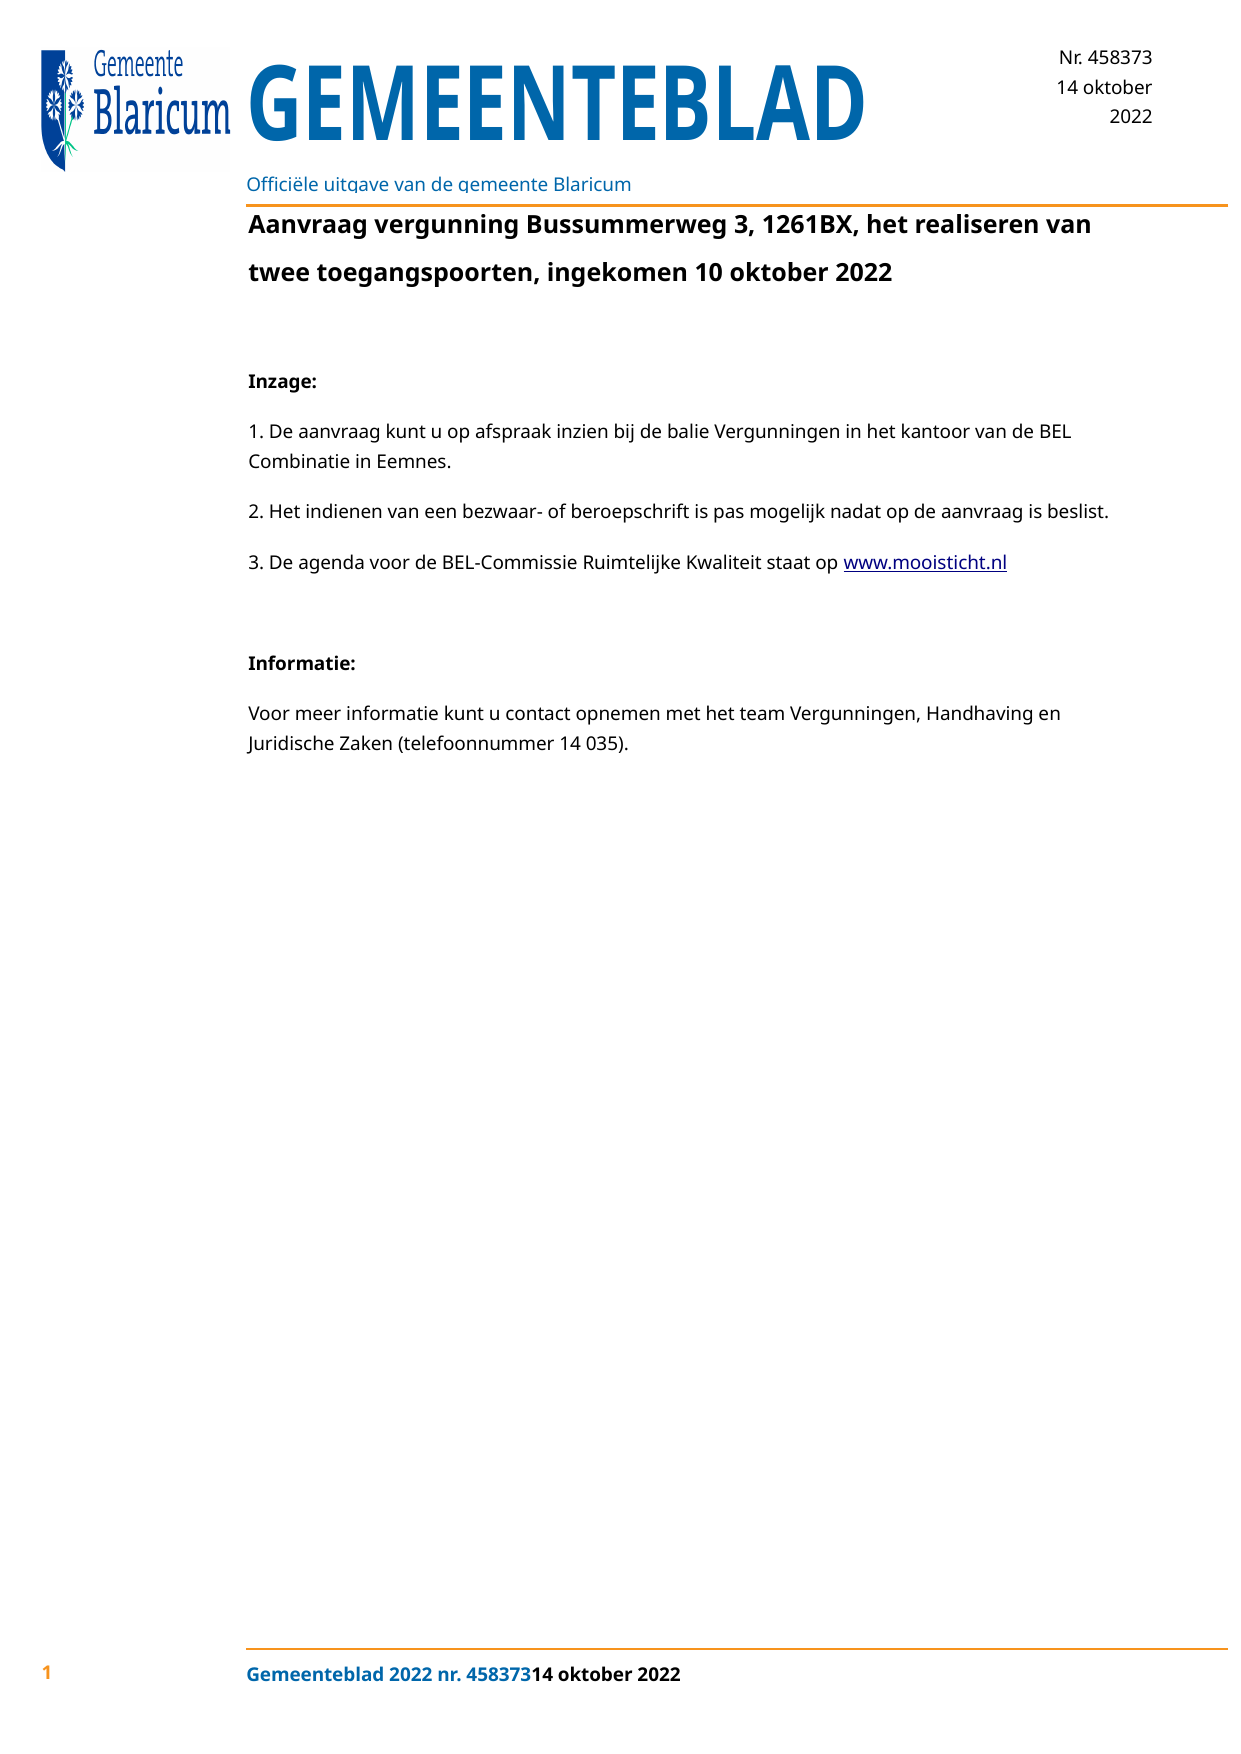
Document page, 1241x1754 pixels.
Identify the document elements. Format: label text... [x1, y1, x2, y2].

text 3. De agenda voor de BEL-Commissie Ruimtelijke Kwaliteit staat op www.mooisticht.nl [248, 549, 1152, 575]
text 2. Het indienen van een bezwaar- of beroepschrift is pas mogelijk nadat op de aanvraag is beslist. [248, 499, 1152, 524]
text Aanvraag vergunning Bussummerweg 3, 1261BX, het realiseren van twee toegangspoorten, ingekomen 10 oktober 2022 [248, 207, 1152, 288]
text Inzage: [248, 368, 1152, 394]
text Informatie: [248, 650, 1152, 676]
picture [41, 47, 231, 172]
text Voor meer informatie kunt u contact opnemen met het team Vergunningen, Handhaving en Juridische Zaken (telefoonnummer 14 035). [248, 700, 1152, 756]
text 1. De aanvraag kunt u op afspraak inzien bij de balie Vergunningen in het kantoor van de BEL Combinatie in Eemnes. [248, 419, 1152, 474]
